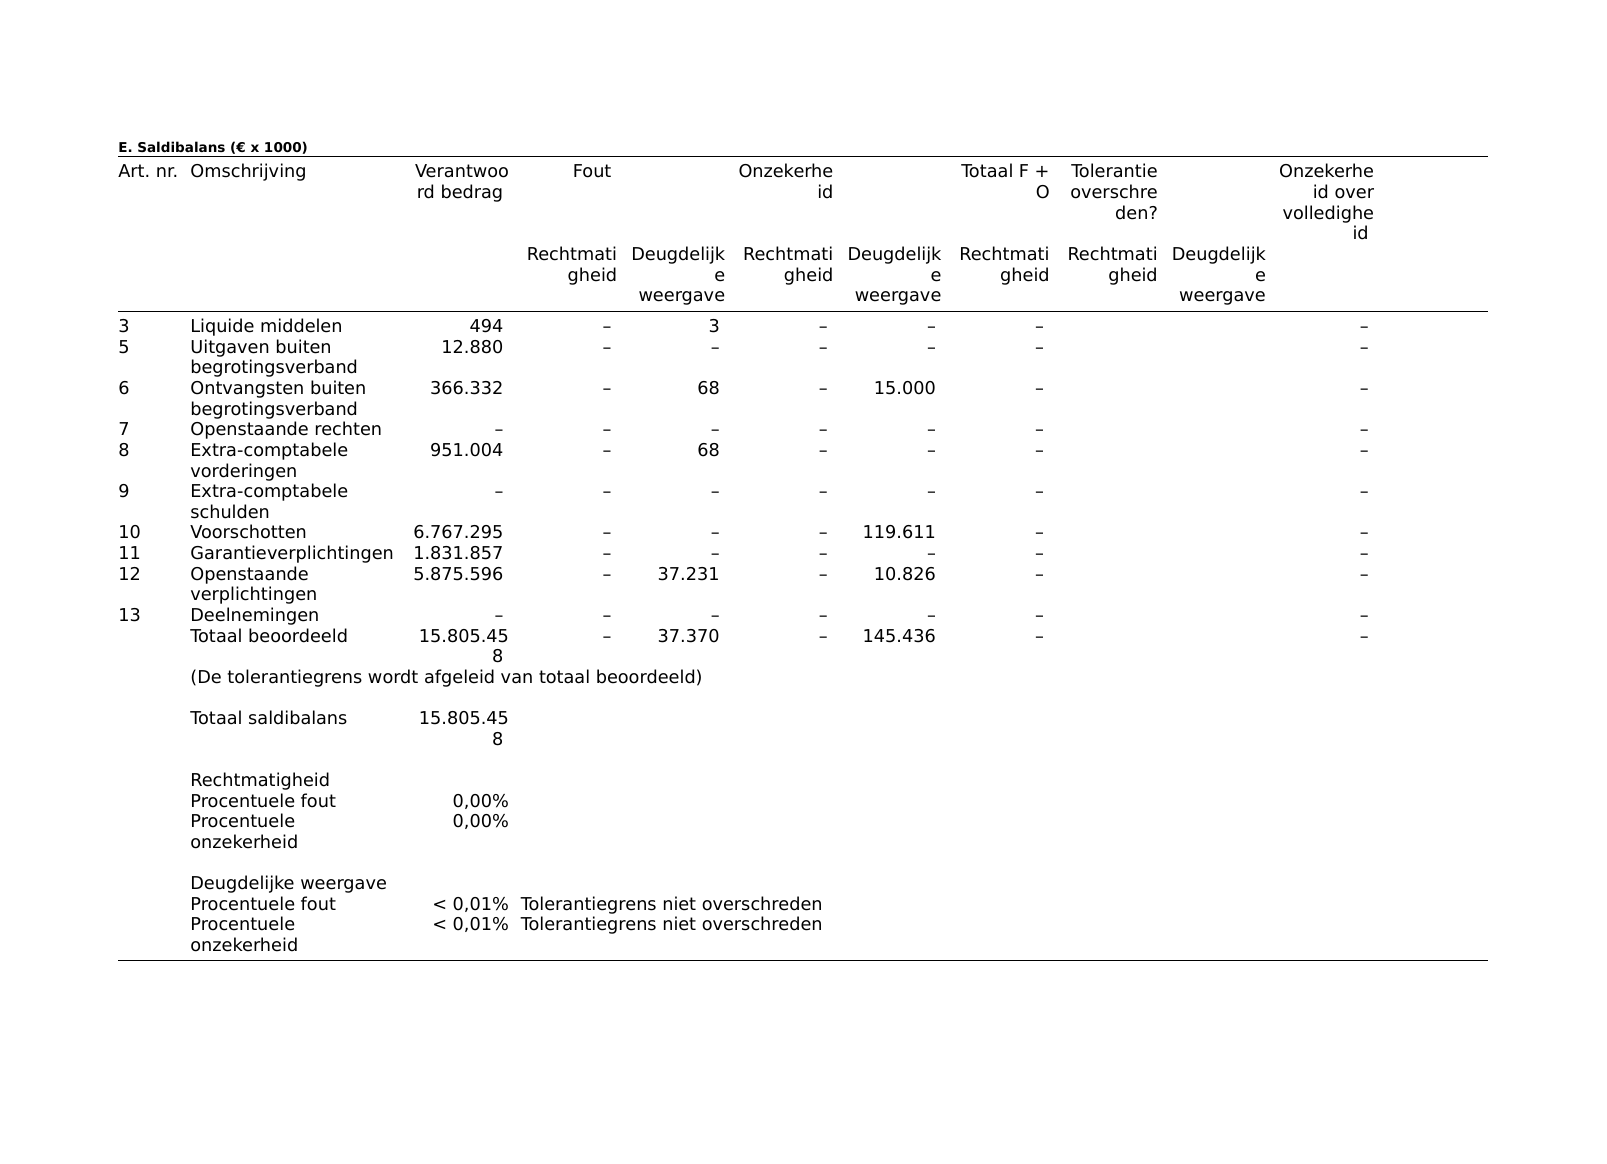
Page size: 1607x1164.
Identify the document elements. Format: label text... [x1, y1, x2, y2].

table_cell Openstaande verplichtingen [184, 564, 406, 605]
table_cell Procentuele onzekerheid [184, 811, 406, 852]
table_cell [1272, 749, 1380, 770]
table_cell [1055, 626, 1163, 667]
table_cell Deelnemingen [184, 605, 406, 626]
table_cell [1164, 543, 1272, 564]
table_cell [1272, 853, 1380, 873]
table_cell 11 [118, 543, 184, 564]
table_cell – [515, 440, 623, 481]
table_cell [1380, 605, 1488, 626]
table_cell – [515, 312, 623, 337]
table_cell Extra-comptabele vorderingen [184, 440, 406, 481]
table_cell [1164, 605, 1272, 626]
table_cell Onzekerheid [731, 157, 839, 244]
table_cell [184, 749, 406, 770]
table_cell [1055, 419, 1163, 440]
table_cell – [623, 543, 731, 564]
table_cell [515, 770, 623, 791]
table_cell – [947, 523, 1055, 543]
table_cell Procentuele fout [184, 894, 406, 914]
table_cell 9 [118, 481, 184, 522]
table_cell [1272, 244, 1380, 311]
table_cell Ontvangsten buiten begrotingsverband [184, 378, 406, 419]
table_cell – [731, 543, 839, 564]
table_cell Totaal beoordeeld [184, 626, 406, 667]
table_cell [731, 708, 839, 749]
table_cell [947, 708, 1055, 749]
table_cell [1380, 419, 1488, 440]
table_cell [515, 791, 1163, 811]
table_cell [1380, 914, 1488, 960]
table_cell [406, 853, 514, 873]
table_cell [1164, 667, 1272, 687]
table_cell [1380, 337, 1488, 378]
table_cell Totaal F + O [947, 157, 1055, 244]
table_cell [1164, 770, 1272, 791]
table_cell [1164, 853, 1272, 873]
table_cell [184, 244, 406, 311]
table_cell Verantwoord bedrag [406, 157, 514, 244]
table_cell [1055, 523, 1163, 543]
table_cell – [1272, 419, 1380, 440]
table_cell [623, 688, 731, 708]
table_cell [1055, 481, 1163, 522]
table_cell 10 [118, 523, 184, 543]
table_cell 12 [118, 564, 184, 605]
table_cell – [839, 605, 947, 626]
table_cell 6.767.295 [406, 523, 514, 543]
table_cell – [839, 543, 947, 564]
table_cell Deugdelijke weergave [1164, 244, 1272, 311]
table_cell [1380, 688, 1488, 708]
table_cell Omschrijving [184, 157, 406, 244]
table_cell Garantieverplichtingen [184, 543, 406, 564]
table_cell – [731, 564, 839, 605]
table_cell [1164, 708, 1272, 749]
table_cell – [515, 481, 623, 522]
table_cell [1055, 378, 1163, 419]
table_cell – [1272, 378, 1380, 419]
table_cell [118, 770, 184, 791]
table_cell – [1272, 543, 1380, 564]
table_cell [947, 853, 1055, 873]
table_cell – [406, 419, 514, 440]
table_cell [1380, 378, 1488, 419]
table_cell [1055, 440, 1163, 481]
table_cell [1380, 894, 1488, 914]
table_cell – [839, 337, 947, 378]
table_cell [1380, 523, 1488, 543]
table_cell [1055, 605, 1163, 626]
table_cell Tolerantiegrens niet overschreden [515, 894, 1163, 914]
table_cell [118, 853, 184, 873]
table_cell [1272, 667, 1380, 687]
table_cell – [731, 378, 839, 419]
table_cell Deugdelijke weergave [839, 244, 947, 311]
table_cell [1272, 708, 1380, 749]
table_cell – [515, 337, 623, 378]
table_cell – [406, 605, 514, 626]
table_cell Procentuele fout [184, 791, 406, 811]
table_cell [1164, 688, 1272, 708]
table_cell 145.436 [839, 626, 947, 667]
table_cell – [947, 337, 1055, 378]
table_cell [623, 853, 731, 873]
table_cell – [1272, 481, 1380, 522]
table_cell [1055, 564, 1163, 605]
table_cell [1164, 419, 1272, 440]
table_cell – [947, 440, 1055, 481]
table_cell [118, 914, 184, 960]
table_cell 3 [118, 312, 184, 337]
table_cell – [1272, 605, 1380, 626]
table_cell – [515, 564, 623, 605]
table_cell [947, 688, 1055, 708]
table_cell 68 [623, 378, 731, 419]
table_cell [623, 708, 731, 749]
table_cell [947, 770, 1055, 791]
table_cell [947, 873, 1055, 894]
table_cell [1164, 914, 1272, 960]
table_cell < 0,01% [406, 894, 514, 914]
table_cell [1164, 749, 1272, 770]
table_cell [118, 791, 184, 811]
table_cell [1380, 770, 1488, 791]
table_cell [1055, 337, 1163, 378]
table_cell [623, 157, 731, 244]
table_cell [1055, 770, 1163, 791]
table_cell [1380, 791, 1488, 811]
table_cell [1164, 378, 1272, 419]
table_cell [839, 708, 947, 749]
table_cell 68 [623, 440, 731, 481]
table_cell – [1272, 626, 1380, 667]
table_cell – [1272, 337, 1380, 378]
table_cell [1164, 337, 1272, 378]
table_cell 8 [118, 440, 184, 481]
table_cell [515, 688, 623, 708]
table_cell – [947, 605, 1055, 626]
table_cell Tolerantiegrens niet overschreden [515, 914, 1163, 960]
table_cell – [731, 312, 839, 337]
table_cell – [623, 605, 731, 626]
table_cell 7 [118, 419, 184, 440]
table_cell [1055, 708, 1163, 749]
table_cell – [731, 481, 839, 522]
table_cell [406, 770, 514, 791]
table_cell [731, 770, 839, 791]
table_cell (De tolerantiegrens wordt afgeleid van totaal beoordeeld) [184, 667, 1163, 687]
table_cell 15.805.458 [406, 626, 514, 667]
table_cell – [731, 605, 839, 626]
table_cell – [623, 523, 731, 543]
table_cell 10.826 [839, 564, 947, 605]
table_cell – [947, 481, 1055, 522]
table_cell – [731, 419, 839, 440]
table_cell – [947, 312, 1055, 337]
table_cell [1380, 749, 1488, 770]
table_cell [731, 688, 839, 708]
table_cell [1055, 543, 1163, 564]
table_cell [118, 873, 184, 894]
table_cell – [947, 378, 1055, 419]
table_cell [1164, 157, 1272, 244]
table_cell – [839, 440, 947, 481]
table_cell – [731, 440, 839, 481]
table_cell Rechtmatigheid [515, 244, 623, 311]
table_cell [406, 688, 514, 708]
table_cell [1380, 667, 1488, 687]
table_cell Liquide middelen [184, 312, 406, 337]
table_cell [1380, 440, 1488, 481]
table_cell 5.875.596 [406, 564, 514, 605]
table_cell 15.000 [839, 378, 947, 419]
table_header E. Saldibalans (€ x 1000) [118, 140, 1488, 156]
table_cell [118, 626, 184, 667]
table_cell 119.611 [839, 523, 947, 543]
table_cell [1164, 481, 1272, 522]
table_cell – [947, 543, 1055, 564]
table_cell [406, 244, 514, 311]
table_cell [839, 873, 947, 894]
table_cell Totaal saldibalans [184, 708, 406, 749]
table_cell Extra-comptabele schulden [184, 481, 406, 522]
table_cell [839, 770, 947, 791]
table_cell [1164, 811, 1272, 852]
table_cell 6 [118, 378, 184, 419]
table_cell [1380, 708, 1488, 749]
table_cell [623, 873, 731, 894]
table_cell – [731, 626, 839, 667]
table_cell [1380, 873, 1488, 894]
table_cell 13 [118, 605, 184, 626]
table_cell [1164, 894, 1272, 914]
table_cell [118, 244, 184, 311]
table_cell – [1272, 523, 1380, 543]
table_cell [118, 811, 184, 852]
table_cell 1.831.857 [406, 543, 514, 564]
table_cell [1055, 853, 1163, 873]
table_cell [406, 873, 514, 894]
table_cell [406, 749, 514, 770]
table_cell [1380, 157, 1488, 244]
table_cell [1380, 853, 1488, 873]
table_cell – [731, 523, 839, 543]
table_cell [118, 688, 184, 708]
table_cell 5 [118, 337, 184, 378]
table_cell [1164, 564, 1272, 605]
table_cell [515, 873, 623, 894]
table_cell – [1272, 564, 1380, 605]
table_cell – [515, 419, 623, 440]
table_cell 12.880 [406, 337, 514, 378]
table_cell Procentuele onzekerheid [184, 914, 406, 960]
table_cell – [515, 378, 623, 419]
table_cell Fout [515, 157, 623, 244]
table_cell Rechtmatigheid [1055, 244, 1163, 311]
table_cell – [515, 626, 623, 667]
table_cell Tolerantie overschreden? [1055, 157, 1163, 244]
table_cell [1272, 894, 1380, 914]
table_cell [1272, 770, 1380, 791]
table_cell [118, 667, 184, 687]
table_cell – [406, 481, 514, 522]
table_cell [1164, 440, 1272, 481]
table_cell – [839, 312, 947, 337]
table_cell [1272, 688, 1380, 708]
table_cell Rechtmatigheid [184, 770, 406, 791]
table_cell – [515, 543, 623, 564]
table_cell [515, 853, 623, 873]
table_cell [731, 873, 839, 894]
table_cell [118, 894, 184, 914]
table_cell [1164, 873, 1272, 894]
table_cell 3 [623, 312, 731, 337]
table_cell Rechtmatigheid [731, 244, 839, 311]
table_cell [731, 853, 839, 873]
table_cell 37.370 [623, 626, 731, 667]
table_cell [1380, 244, 1488, 311]
table_cell Onzekerheid over volledigheid [1272, 157, 1380, 244]
table_cell < 0,01% [406, 914, 514, 960]
table_cell [1380, 543, 1488, 564]
table_cell Deugdelijke weergave [184, 873, 406, 894]
table_cell – [515, 523, 623, 543]
table_cell [623, 770, 731, 791]
table_cell Deugdelijke weergave [623, 244, 731, 311]
table_cell [1380, 564, 1488, 605]
table_cell [1055, 688, 1163, 708]
table_cell [839, 853, 947, 873]
table_cell [1380, 312, 1488, 337]
table_cell [1272, 914, 1380, 960]
table_cell – [839, 419, 947, 440]
table_cell [1380, 481, 1488, 522]
table_cell 15.805.458 [406, 708, 514, 749]
table_cell [515, 811, 1163, 852]
table_cell [1164, 312, 1272, 337]
table_cell [1164, 626, 1272, 667]
table_cell – [623, 419, 731, 440]
table_cell – [839, 481, 947, 522]
table_cell 0,00% [406, 811, 514, 852]
table_cell [1055, 873, 1163, 894]
table_cell Openstaande rechten [184, 419, 406, 440]
table_cell [1055, 312, 1163, 337]
table_cell [1164, 791, 1272, 811]
table_cell – [947, 419, 1055, 440]
table_cell [839, 157, 947, 244]
table_cell [1272, 791, 1380, 811]
table_cell [184, 853, 406, 873]
table_cell 0,00% [406, 791, 514, 811]
table_cell Rechtmatigheid [947, 244, 1055, 311]
table_cell [118, 749, 184, 770]
table_cell – [947, 564, 1055, 605]
table_cell – [623, 481, 731, 522]
table_cell 366.332 [406, 378, 514, 419]
table_cell Art. nr. [118, 157, 184, 244]
table_cell Uitgaven buiten begrotingsverband [184, 337, 406, 378]
table_cell [515, 708, 623, 749]
table_cell [1272, 811, 1380, 852]
table_cell [1380, 811, 1488, 852]
table_cell 951.004 [406, 440, 514, 481]
table_cell [839, 688, 947, 708]
table_cell – [515, 605, 623, 626]
table_cell [1380, 626, 1488, 667]
table_cell [515, 749, 1163, 770]
table_cell – [947, 626, 1055, 667]
table_cell Voorschotten [184, 523, 406, 543]
table_cell [1272, 873, 1380, 894]
table_cell – [623, 337, 731, 378]
table_cell [118, 708, 184, 749]
table_cell – [1272, 440, 1380, 481]
table_cell [1164, 523, 1272, 543]
table_cell – [731, 337, 839, 378]
table_cell [184, 688, 406, 708]
table_cell 37.231 [623, 564, 731, 605]
table_cell 494 [406, 312, 514, 337]
table_cell – [1272, 312, 1380, 337]
